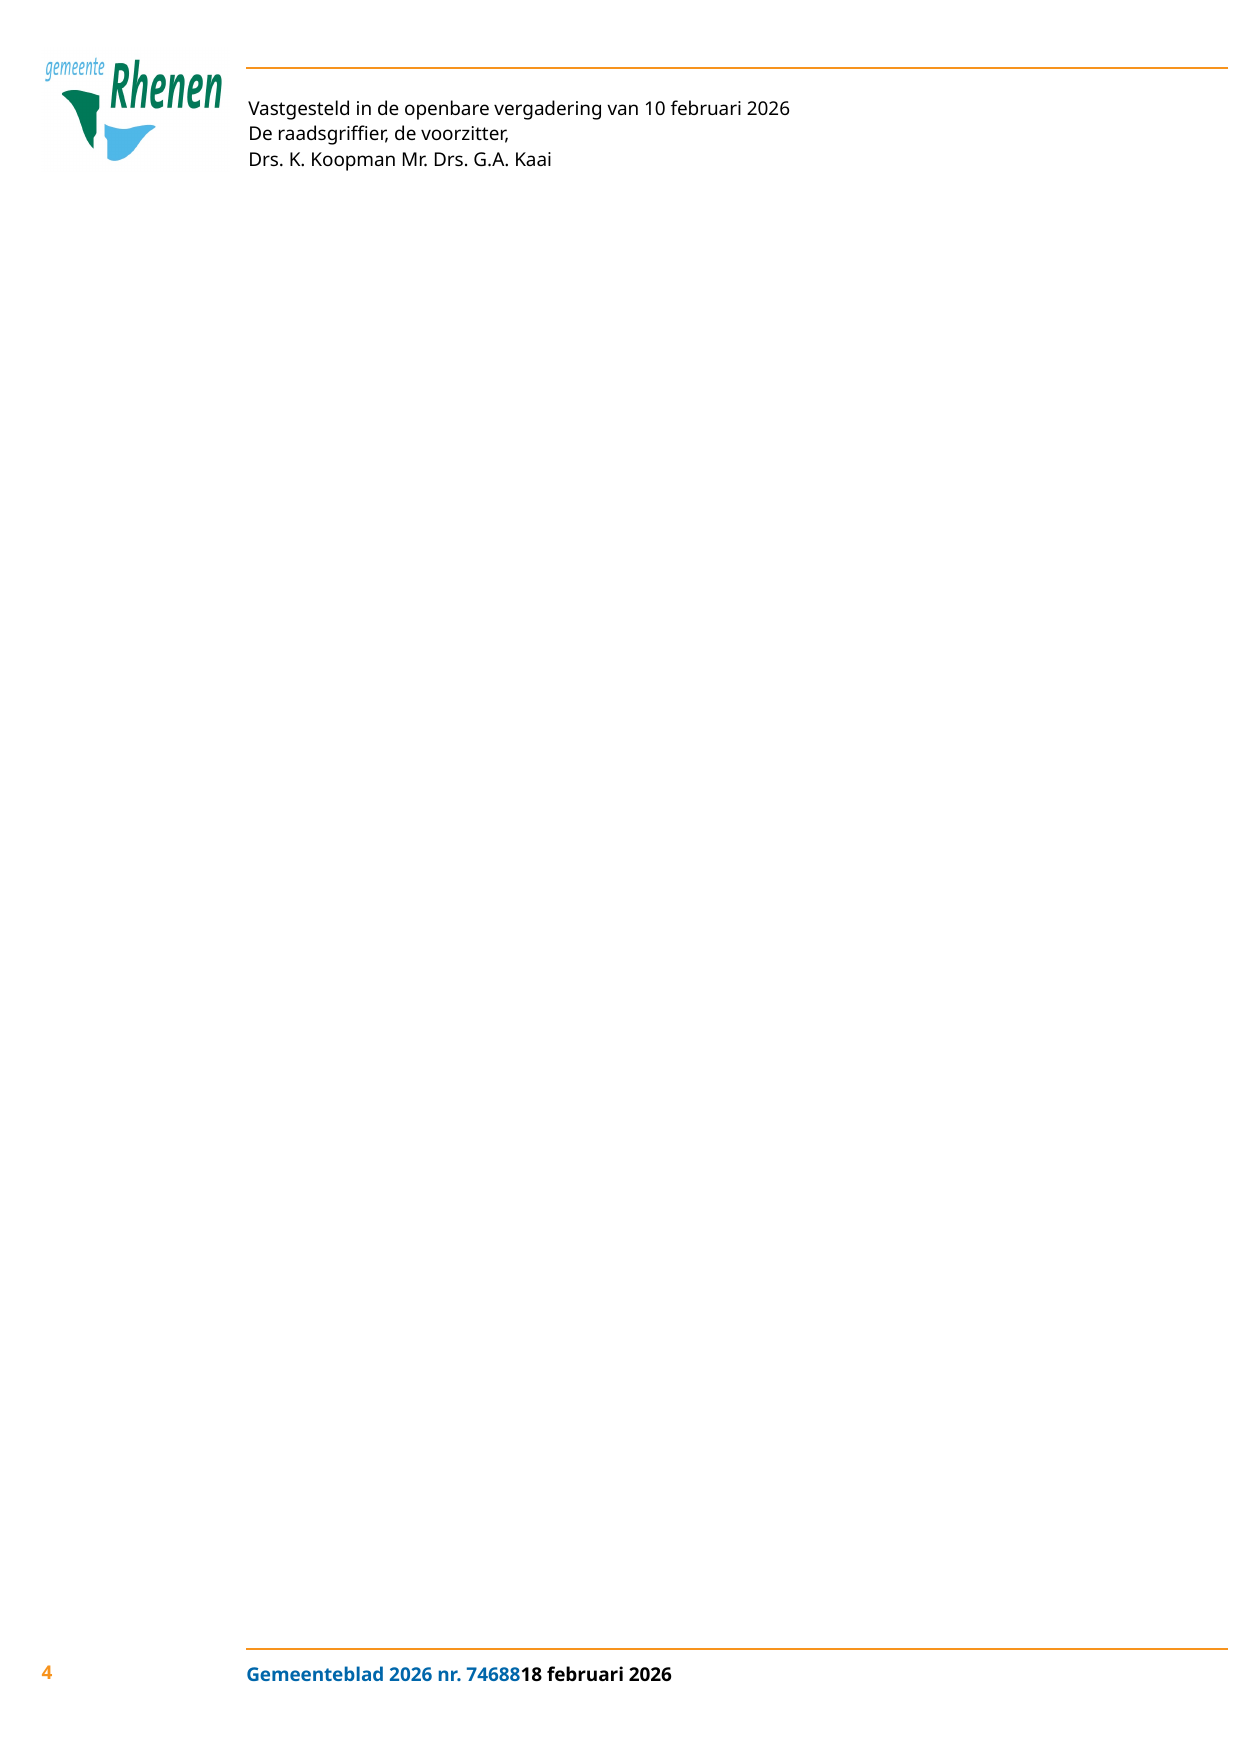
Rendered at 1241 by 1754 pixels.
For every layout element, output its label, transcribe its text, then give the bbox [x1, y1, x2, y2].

text Vastgesteld in de openbare vergadering van 10 februari 2026 [248, 95, 1152, 121]
text Drs. K. Koopman Mr. Drs. G.A. Kaai [248, 146, 1152, 172]
text De raadsgriffier, de voorzitter, [248, 121, 1152, 146]
picture [41, 47, 231, 172]
